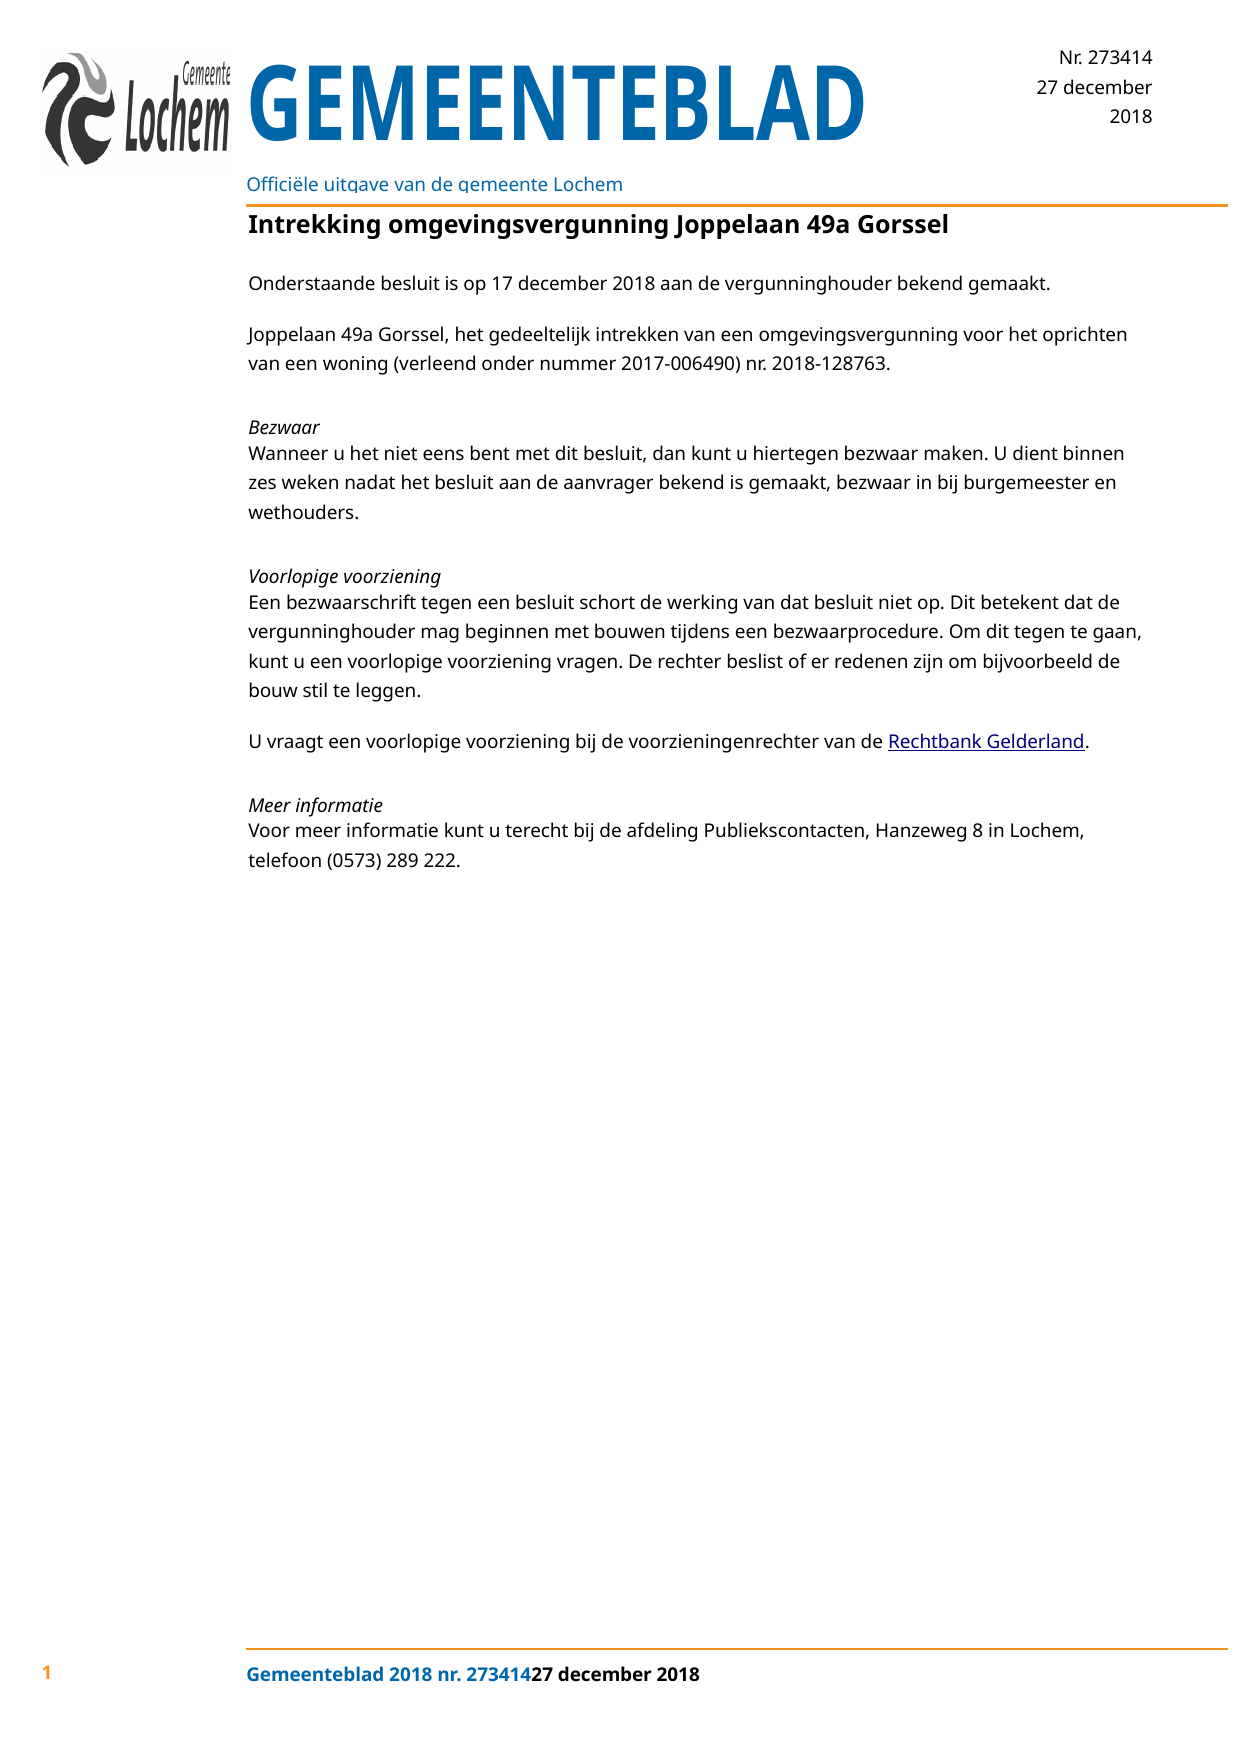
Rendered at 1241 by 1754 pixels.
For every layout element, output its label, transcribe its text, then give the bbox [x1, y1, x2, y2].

text Bezwaar [248, 414, 1152, 440]
text U vraagt een voorlopige voorziening bij de voorzieningenrechter van de Rechtbank Gelderland. [248, 728, 1152, 754]
text Voorlopige voorziening [248, 563, 1152, 589]
text Onderstaande besluit is op 17 december 2018 aan de vergunninghouder bekend gemaakt. [248, 270, 1152, 296]
text Meer informatie [248, 792, 1152, 818]
text Intrekking omgevingsvergunning Joppelaan 49a Gorssel [248, 207, 1152, 241]
picture [41, 47, 231, 172]
text Een bezwaarschrift tegen een besluit schort de werking van dat besluit niet op. Dit betekent dat de vergunninghouder mag beginnen met bouwen tijdens een bezwaarprocedure. Om dit tegen te gaan, kunt u een voorlopige voorziening vragen. De rechter beslist of er redenen zijn om bijvoorbeeld de bouw stil te leggen. [248, 589, 1152, 703]
text Joppelaan 49a Gorssel, het gedeeltelijk intrekken van een omgevingsvergunning voor het oprichten van een woning (verleend onder nummer 2017-006490) nr. 2018-128763. [248, 321, 1152, 376]
text Voor meer informatie kunt u terecht bij de afdeling Publiekscontacten, Hanzeweg 8 in Lochem, telefoon (0573) 289 222. [248, 818, 1152, 873]
text Wanneer u het niet eens bent met dit besluit, dan kunt u hiertegen bezwaar maken. U dient binnen zes weken nadat het besluit aan de aanvrager bekend is gemaakt, bezwaar in bij burgemeester en wethouders. [248, 440, 1152, 525]
